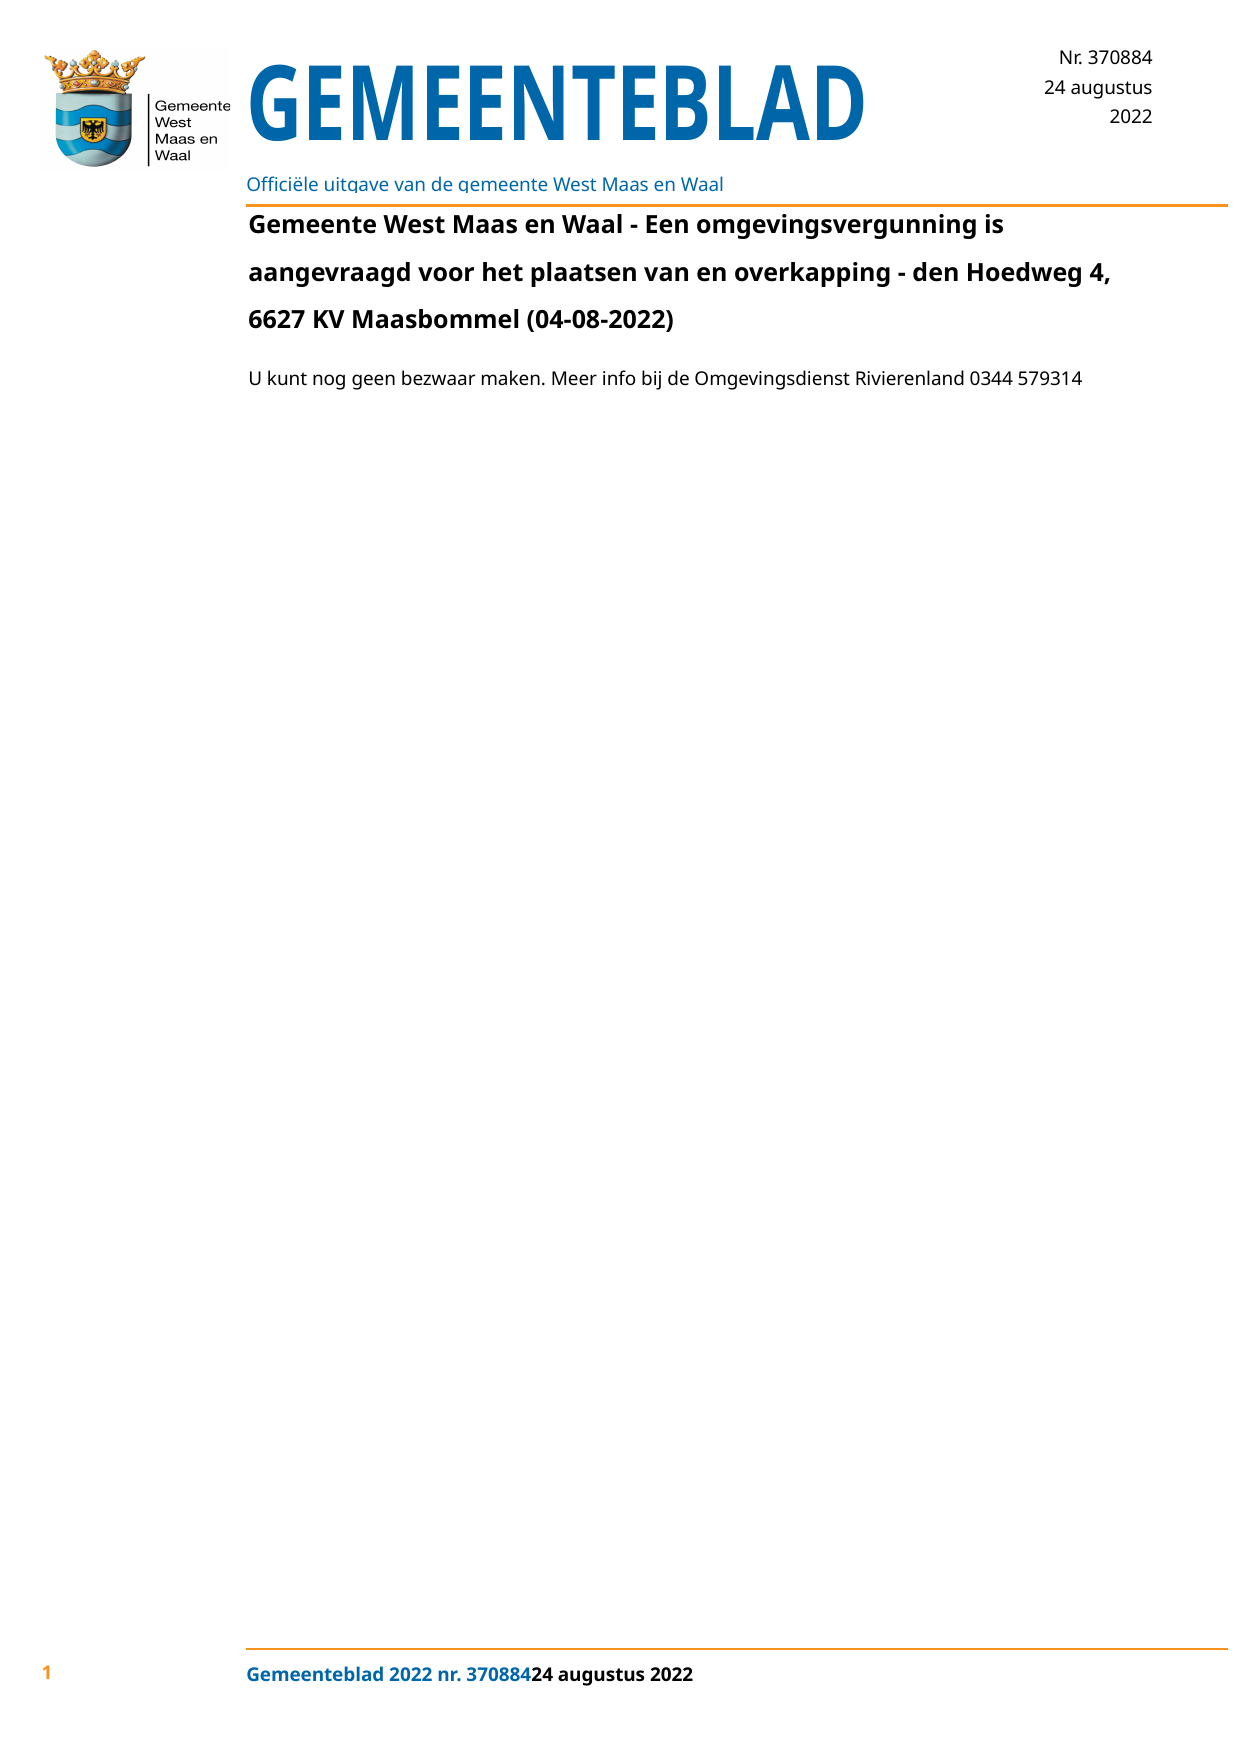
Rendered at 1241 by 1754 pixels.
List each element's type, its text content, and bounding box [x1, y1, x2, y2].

text U kunt nog geen bezwaar maken. Meer info bij de Omgevingsdienst Rivierenland 0344 579314 [248, 366, 1152, 391]
text Gemeente West Maas en Waal - Een omgevingsvergunning is aangevraagd voor het plaatsen van en overkapping - den Hoedweg 4, 6627 KV Maasbommel (04-08-2022) [248, 207, 1152, 336]
picture [41, 47, 231, 172]
